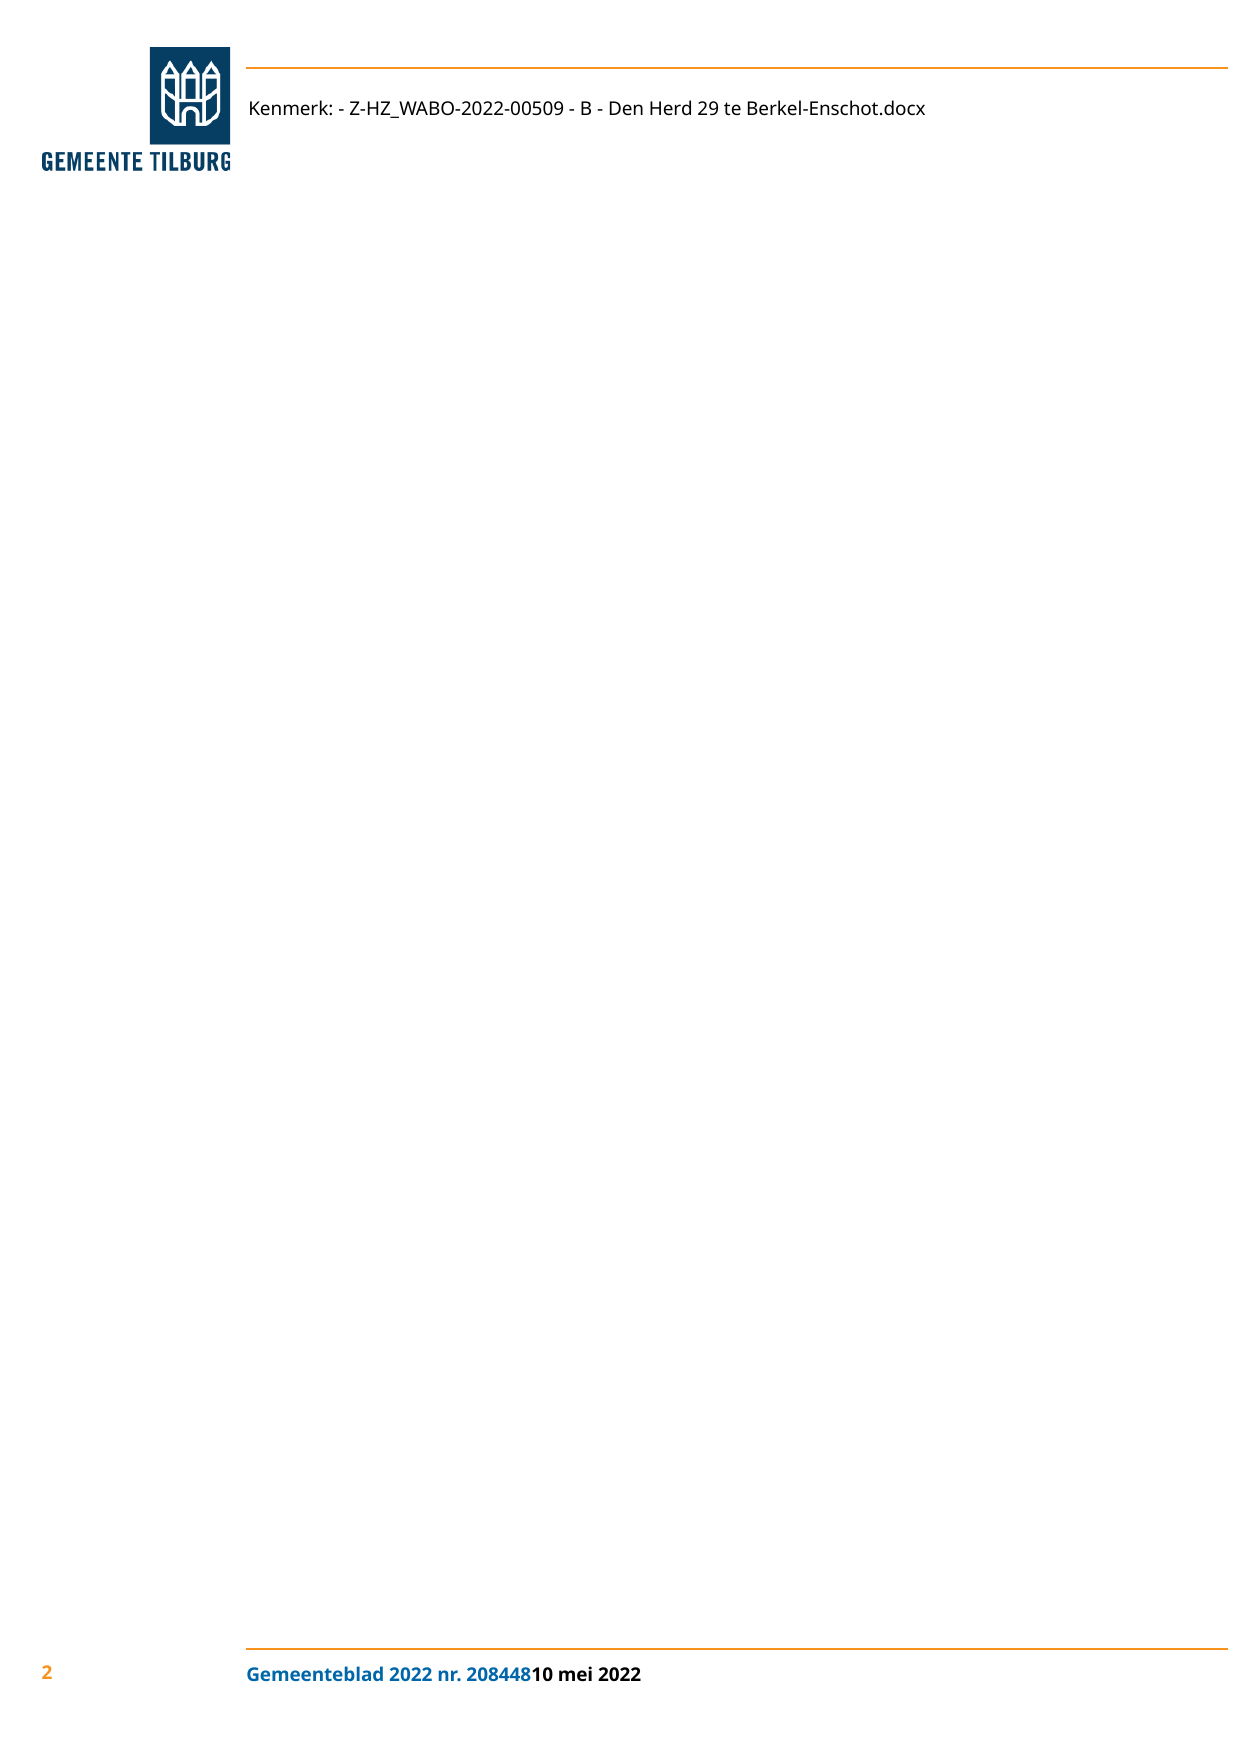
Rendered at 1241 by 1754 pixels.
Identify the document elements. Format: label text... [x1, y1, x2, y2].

text Kenmerk: - Z-HZ_WABO-2022-00509 - B - Den Herd 29 te Berkel-Enschot.docx [248, 95, 1152, 121]
picture [41, 47, 231, 172]
